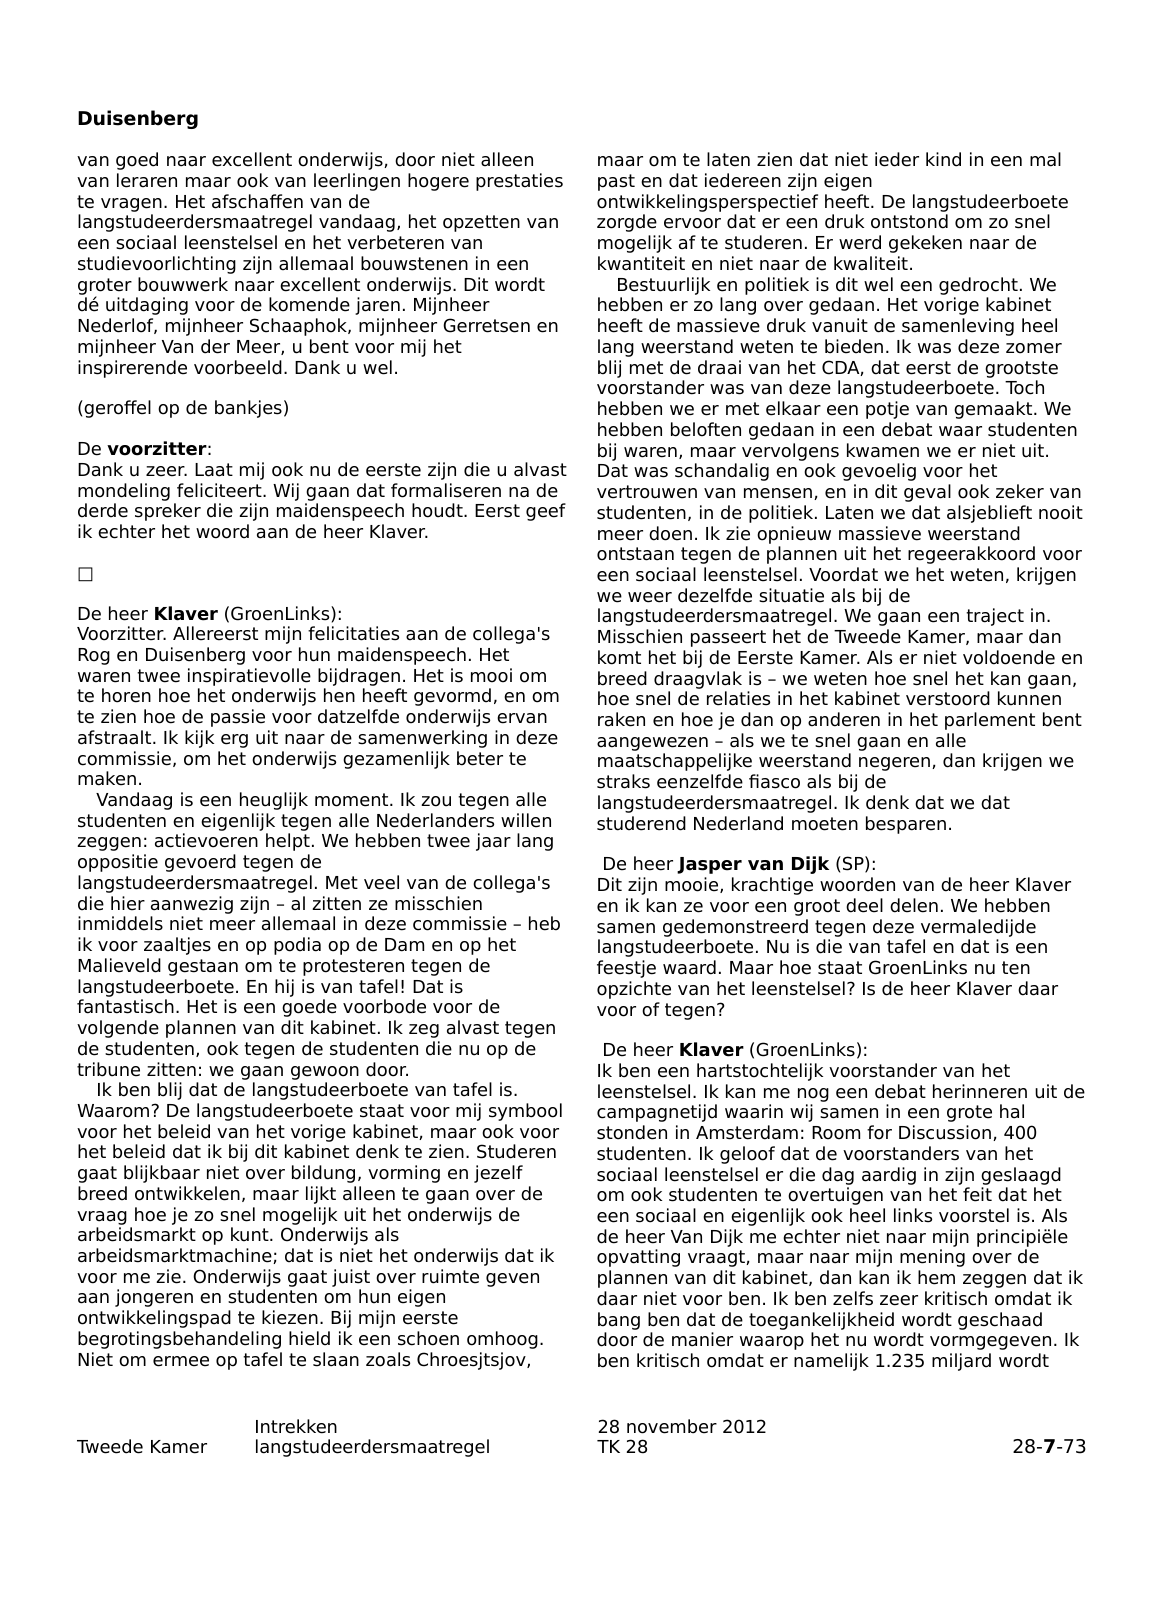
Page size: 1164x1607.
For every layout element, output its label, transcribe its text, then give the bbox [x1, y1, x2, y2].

text Ik ben een hartstochtelijk voorstander van het leenstelsel. Ik kan me nog een debat herinneren uit de campagnetijd waarin wij samen in een grote hal stonden in Amsterdam: Room for Discussion, 400 studenten. Ik geloof dat de voorstanders van het sociaal leenstelsel er die dag aardig in zijn geslaagd om ook studenten te overtuigen van het feit dat het een sociaal en eigenlijk ook heel links voorstel is. Als de heer Van Dijk me echter niet naar mijn principiële opvatting vraagt, maar naar mijn mening over de plannen van dit kabinet, dan kan ik hem zeggen dat ik daar niet voor ben. Ik ben zelfs zeer kritisch omdat ik bang ben dat de toegankelijkheid wordt geschaad door de manier waarop het nu wordt vormgegeven. Ik ben kritisch omdat er namelijk 1.235 miljard wordt [596, 1061, 1087, 1372]
text Ik ben blij dat de langstudeerboete van tafel is. Waarom? De langstudeerboete staat voor mij symbool voor het beleid van het vorige kabinet, maar ook voor het beleid dat ik bij dit kabinet denk te zien. Studeren gaat blijkbaar niet over bildung, vorming en jezelf breed ontwikkelen, maar lijkt alleen te gaan over de vraag hoe je zo snel mogelijk uit het onderwijs de arbeidsmarkt op kunt. Onderwijs als arbeidsmarktmachine; dat is niet het onderwijs dat ik voor me zie. Onderwijs gaat juist over ruimte geven aan jongeren en studenten om hun eigen ontwikkelingspad te kiezen. Bij mijn eerste begrotingsbehandeling hield ik een schoen omhoog. Niet om ermee op tafel te slaan zoals Chroesjtsjov, [77, 1080, 567, 1370]
text Dit zijn mooie, krachtige woorden van de heer Klaver en ik kan ze voor een groot deel delen. We hebben samen gedemonstreerd tegen deze vermaledijde langstudeerboete. Nu is die van tafel en dat is een feestje waard. Maar hoe staat GroenLinks nu ten opzichte van het leenstelsel? Is de heer Klaver daar voor of tegen? [596, 875, 1087, 1020]
text maar om te laten zien dat niet ieder kind in een mal past en dat iedereen zijn eigen ontwikkelingsperspectief heeft. De langstudeerboete zorgde ervoor dat er een druk ontstond om zo snel mogelijk af te studeren. Er werd gekeken naar de kwantiteit en niet naar de kwaliteit. [596, 150, 1087, 274]
text Bestuurlijk en politiek is dit wel een gedrocht. We hebben er zo lang over gedaan. Het vorige kabinet heeft de massieve druk vanuit de samenleving heel lang weerstand weten te bieden. Ik was deze zomer blij met de draai van het CDA, dat eerst de grootste voorstander was van deze langstudeerboete. Toch hebben we er met elkaar een potje van gemaakt. We hebben beloften gedaan in een debat waar studenten bij waren, maar vervolgens kwamen we er niet uit. Dat was schandalig en ook gevoelig voor het vertrouwen van mensen, en in dit geval ook zeker van studenten, in de politiek. Laten we dat alsjeblieft nooit meer doen. Ik zie opnieuw massieve weerstand ontstaan tegen de plannen uit het regeerakkoord voor een sociaal leenstelsel. Voordat we het weten, krijgen we weer dezelfde situatie als bij de langstudeerdersmaatregel. We gaan een traject in. Misschien passeert het de Tweede Kamer, maar dan komt het bij de Eerste Kamer. Als er niet voldoende en breed draagvlak is – we weten hoe snel het kan gaan, hoe snel de relaties in het kabinet verstoord kunnen raken en hoe je dan op anderen in het parlement bent aangewezen – als we te snel gaan en alle maatschappelijke weerstand negeren, dan krijgen we straks eenzelfde fiasco als bij de langstudeerdersmaatregel. Ik denk dat we dat studerend Nederland moeten besparen. [596, 274, 1087, 834]
text Vandaag is een heuglijk moment. Ik zou tegen alle studenten en eigenlijk tegen alle Nederlanders willen zeggen: actievoeren helpt. We hebben twee jaar lang oppositie gevoerd tegen de langstudeerdersmaatregel. Met veel van de collega's die hier aanwezig zijn – al zitten ze misschien inmiddels niet meer allemaal in deze commissie – heb ik voor zaaltjes en op podia op de Dam en op het Malieveld gestaan om te protesteren tegen de langstudeerboete. En hij is van tafel! Dat is fantastisch. Het is een goede voorbode voor de volgende plannen van dit kabinet. Ik zeg alvast tegen de studenten, ook tegen de studenten die nu op de tribune zitten: we gaan gewoon door. [77, 790, 567, 1080]
text □ [77, 563, 567, 583]
text De heer Jasper van Dijk (SP): [596, 854, 1087, 875]
text (geroffel op de bankjes) [77, 398, 567, 419]
text Dank u zeer. Laat mij ook nu de eerste zijn die u alvast mondeling feliciteert. Wij gaan dat formaliseren na de derde spreker die zijn maidenspeech houdt. Eerst geef ik echter het woord aan de heer Klaver. [77, 460, 567, 543]
text De voorzitter: [77, 439, 567, 460]
text Voorzitter. Allereerst mijn felicitaties aan de collega's Rog en Duisenberg voor hun maidenspeech. Het waren twee inspiratievolle bijdragen. Het is mooi om te horen hoe het onderwijs hen heeft gevormd, en om te zien hoe de passie voor datzelfde onderwijs ervan afstraalt. Ik kijk erg uit naar de samenwerking in deze commissie, om het onderwijs gezamenlijk beter te maken. [77, 624, 567, 790]
text De heer Klaver (GroenLinks): [77, 603, 567, 624]
text De heer Klaver (GroenLinks): [596, 1040, 1087, 1061]
text van goed naar excellent onderwijs, door niet alleen van leraren maar ook van leerlingen hogere prestaties te vragen. Het afschaffen van de langstudeerdersmaatregel vandaag, het opzetten van een sociaal leenstelsel en het verbeteren van studievoorlichting zijn allemaal bouwstenen in een groter bouwwerk naar excellent onderwijs. Dit wordt dé uitdaging voor de komende jaren. Mijnheer Nederlof, mijnheer Schaaphok, mijnheer Gerretsen en mijnheer Van der Meer, u bent voor mij het inspirerende voorbeeld. Dank u wel. [77, 150, 567, 378]
